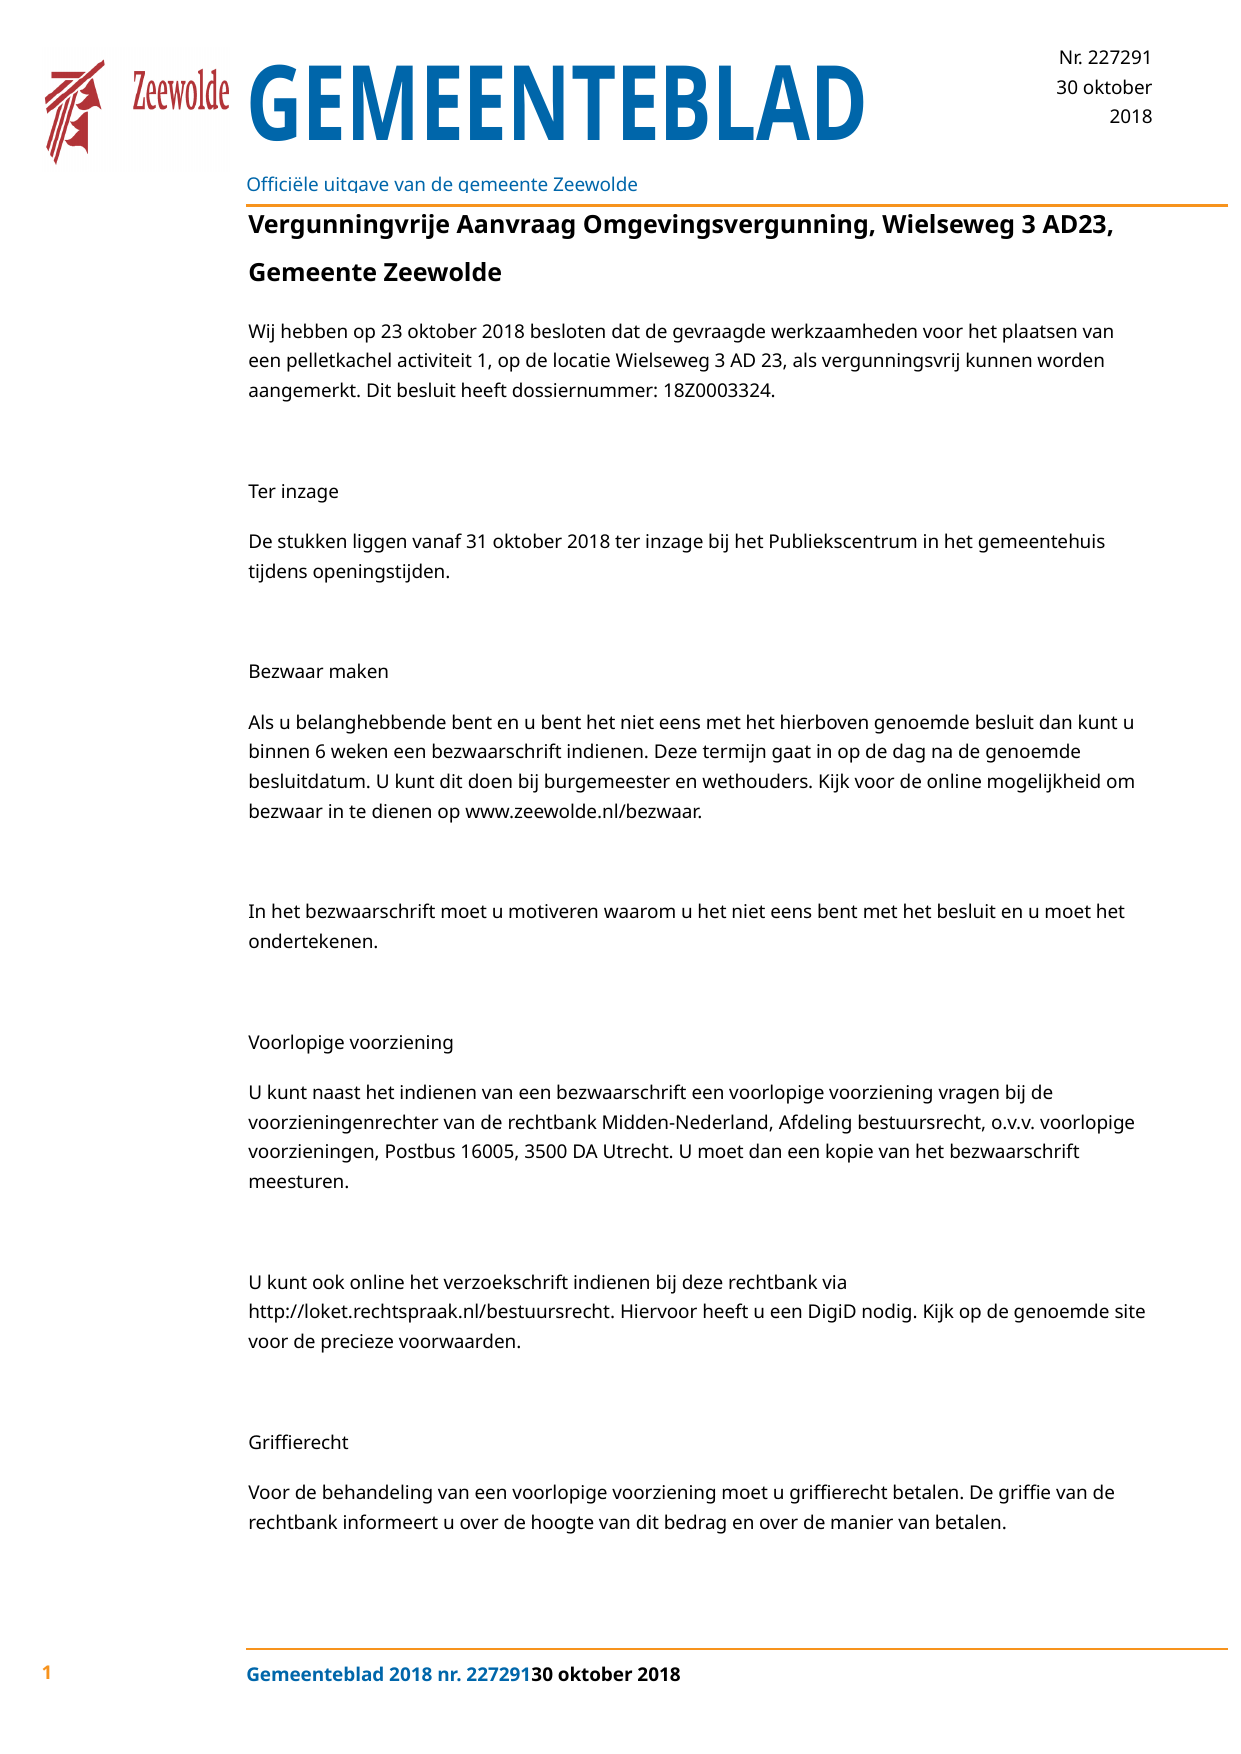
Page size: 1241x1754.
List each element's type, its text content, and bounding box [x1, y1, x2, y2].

text De stukken liggen vanaf 31 oktober 2018 ter inzage bij het Publiekscentrum in het gemeentehuis tijdens openingstijden. [248, 528, 1152, 584]
text Voorlopige voorziening [248, 1029, 1152, 1055]
text Wij hebben op 23 oktober 2018 besloten dat de gevraagde werkzaamheden voor het plaatsen van een pelletkachel activiteit 1, op de locatie Wielseweg 3 AD 23, als vergunningsvrij kunnen worden aangemerkt. Dit besluit heeft dossiernummer: 18Z0003324. [248, 318, 1152, 403]
text Als u belanghebbende bent en u bent het niet eens met het hierboven genoemde besluit dan kunt u binnen 6 weken een bezwaarschrift indienen. Deze termijn gaat in op de dag na de genoemde besluitdatum. U kunt dit doen bij burgemeester en wethouders. Kijk voor de online mogelijkheid om bezwaar in te dienen op www.zeewolde.nl/bezwaar. [248, 709, 1152, 824]
text Vergunningvrije Aanvraag Omgevingsvergunning, Wielseweg 3 AD23, Gemeente Zeewolde [248, 207, 1152, 288]
text In het bezwaarschrift moet u motiveren waarom u het niet eens bent met het besluit en u moet het ondertekenen. [248, 899, 1152, 954]
text Griffierecht [248, 1429, 1152, 1455]
text U kunt naast het indienen van een bezwaarschrift een voorlopige voorziening vragen bij de voorzieningenrechter van de rechtbank Midden-Nederland, Afdeling bestuursrecht, o.v.v. voorlopige voorzieningen, Postbus 16005, 3500 DA Utrecht. U moet dan een kopie van het bezwaarschrift meesturen. [248, 1079, 1152, 1194]
text Voor de behandeling van een voorlopige voorziening moet u griffierecht betalen. De griffie van de rechtbank informeert u over de hoogte van dit bedrag en over de manier van betalen. [248, 1479, 1152, 1535]
picture [41, 47, 231, 172]
text Ter inzage [248, 478, 1152, 504]
text U kunt ook online het verzoekschrift indienen bij deze rechtbank via http://loket.rechtspraak.nl/bestuursrecht. Hiervoor heeft u een DigiD nodig. Kijk op de genoemde site voor de precieze voorwaarden. [248, 1269, 1152, 1354]
text Bezwaar maken [248, 659, 1152, 684]
